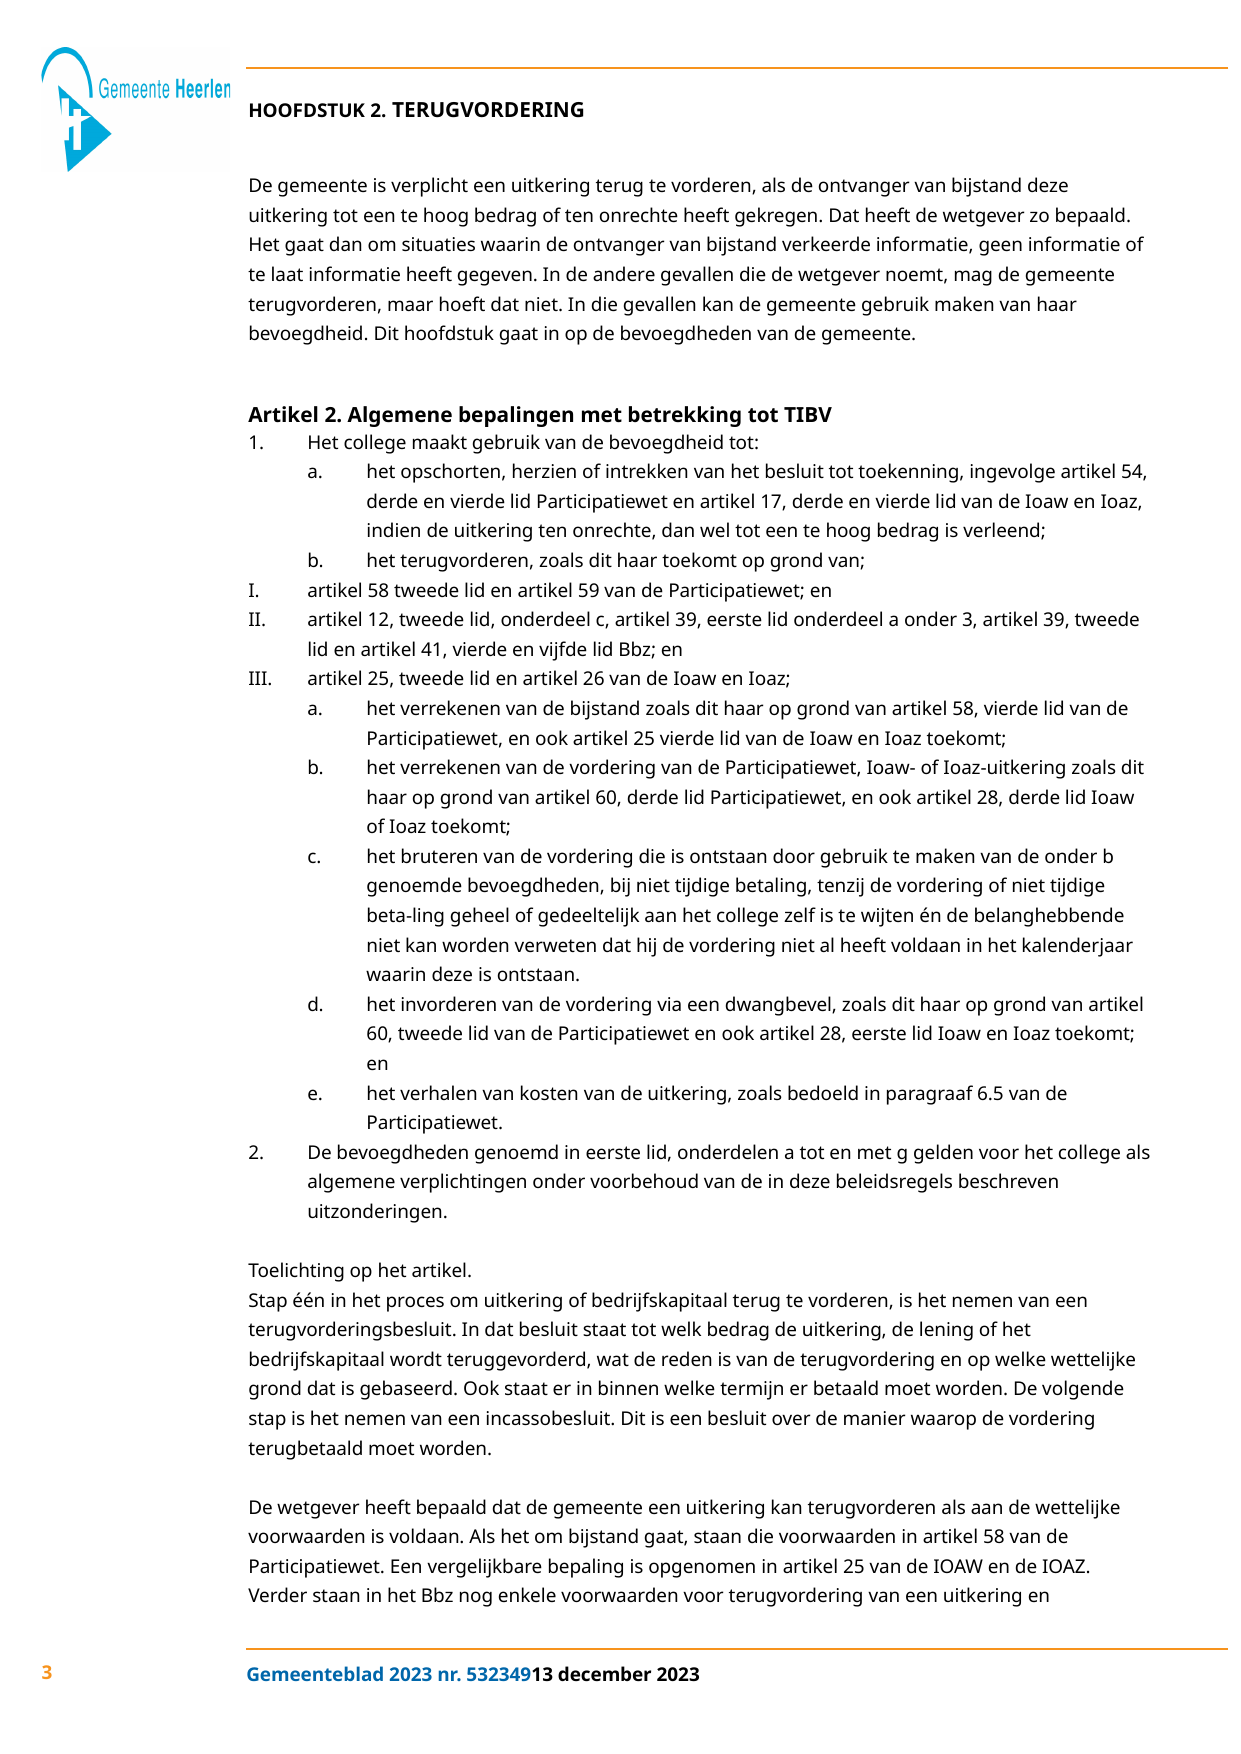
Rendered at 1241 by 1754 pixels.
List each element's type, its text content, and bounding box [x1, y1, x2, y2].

list het bruteren van de vordering die is ontstaan door gebruik te maken van de onder b genoemde bevoegdheden, bij niet tijdige betaling, tenzij de vordering of niet tijdige beta-ling geheel of gedeeltelijk aan het college zelf is te wijten én de belanghebbende niet kan worden verweten dat hij de vordering niet al heeft voldaan in het kalenderjaar waarin deze is ontstaan. [307, 843, 1152, 987]
text De wetgever heeft bepaald dat de gemeente een uitkering kan terugvorderen als aan de wettelijke voorwaarden is voldaan. Als het om bijstand gaat, staan die voorwaarden in artikel 58 van de Participatiewet. Een vergelijkbare bepaling is opgenomen in artikel 25 van de IOAW en de IOAZ. Verder staan in het Bbz nog enkele voorwaarden voor terugvordering van een uitkering en [248, 1494, 1152, 1608]
picture [41, 47, 59, 70]
text Stap één in het proces om uitkering of bedrijfskapitaal terug te vorderen, is het nemen van een terugvorderingsbesluit. In dat besluit staat tot welk bedrag de uitkering, de lening of het bedrijfskapitaal wordt teruggevorderd, wat de reden is van de terugvordering en op welke wettelijke grond dat is gebaseerd. Ook staat er in binnen welke termijn er betaald moet worden. De volgende stap is het nemen van een incassobesluit. Dit is een besluit over de manier waarop de vordering terugbetaald moet worden. [248, 1287, 1152, 1460]
list artikel 25, tweede lid en artikel 26 van de Ioaw en Ioaz; [248, 666, 1152, 691]
list Het college maakt gebruik van de bevoegdheid tot: [248, 429, 1152, 454]
list het opschorten, herzien of intrekken van het besluit tot toekenning, ingevolge artikel 54, derde en vierde lid Participatiewet en artikel 17, derde en vierde lid van de Ioaw en Ioaz, indien de uitkering ten onrechte, dan wel tot een te hoog bedrag is verleend; [307, 458, 1152, 543]
picture [41, 47, 231, 172]
list De bevoegdheden genoemd in eerste lid, onderdelen a tot en met g gelden voor het college als algemene verplichtingen onder voorbehoud van de in deze beleidsregels beschreven uitzonderingen. [248, 1139, 1152, 1224]
text Toelichting op het artikel. [248, 1257, 1152, 1283]
list artikel 12, tweede lid, onderdeel c, artikel 39, eerste lid onderdeel a onder 3, artikel 39, tweede lid en artikel 41, vierde en vijfde lid Bbz; en [248, 606, 1152, 662]
list het verrekenen van de vordering van de Participatiewet, Ioaw- of Ioaz-uitkering zoals dit haar op grond van artikel 60, derde lid Participatiewet, en ook artikel 28, derde lid Ioaw of Ioaz toekomt; [307, 754, 1152, 839]
list artikel 58 tweede lid en artikel 59 van de Participatiewet; en [248, 577, 1152, 602]
text De gemeente is verplicht een uitkering terug te vorderen, als de ontvanger van bijstand deze uitkering tot een te hoog bedrag of ten onrechte heeft gekregen. Dat heeft de wetgever zo bepaald. Het gaat dan om situaties waarin de ontvanger van bijstand verkeerde informatie, geen informatie of te laat informatie heeft gegeven. In de andere gevallen die de wetgever noemt, mag de gemeente terugvorderen, maar hoeft dat niet. In die gevallen kan de gemeente gebruik maken van haar bevoegdheid. Dit hoofdstuk gaat in op de bevoegdheden van de gemeente. [248, 172, 1152, 346]
list het verrekenen van de bijstand zoals dit haar op grond van artikel 58, vierde lid van de Participatiewet, en ook artikel 25 vierde lid van de Ioaw en Ioaz toekomt; [307, 695, 1152, 750]
list het verhalen van kosten van de uitkering, zoals bedoeld in paragraaf 6.5 van de Participatiewet. [307, 1080, 1152, 1135]
text Artikel 2. Algemene bepalingen met betrekking tot TIBV [248, 400, 1152, 429]
list het invorderen van de vordering via een dwangbevel, zoals dit haar op grond van artikel 60, tweede lid van de Participatiewet en ook artikel 28, eerste lid Ioaw en Ioaz toekomt; en [307, 991, 1152, 1076]
text HOOFDSTUK 2. TERUGVORDERING [248, 95, 1152, 123]
list het terugvorderen, zoals dit haar toekomt op grond van; [307, 547, 1152, 573]
